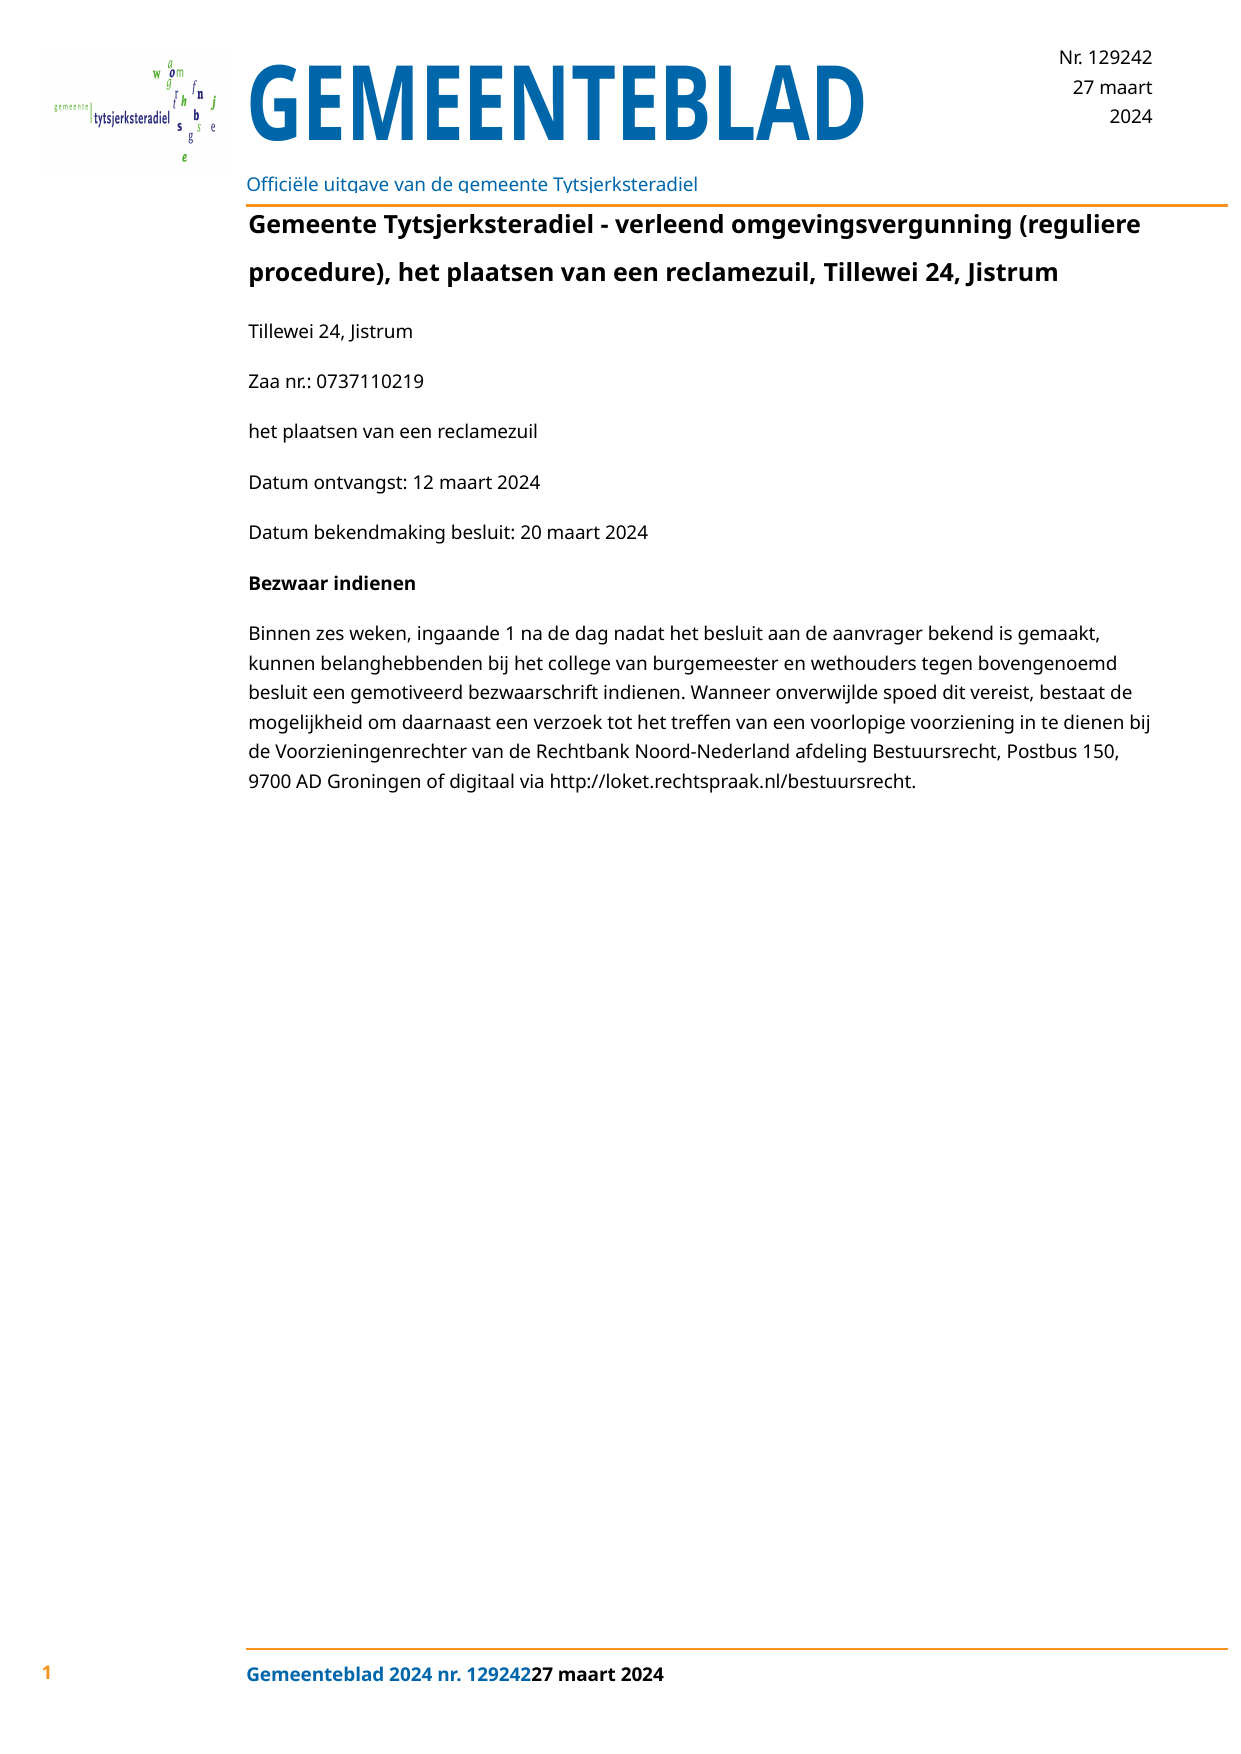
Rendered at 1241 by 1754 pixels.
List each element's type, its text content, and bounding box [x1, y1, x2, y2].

text Tillewei 24, Jistrum [248, 318, 1152, 344]
text Bezwaar indienen [248, 570, 1152, 596]
text Zaa nr.: 0737110219 [248, 368, 1152, 394]
text Binnen zes weken, ingaande 1 na de dag nadat het besluit aan de aanvrager bekend is gemaakt, kunnen belanghebbenden bij het college van burgemeester en wethouders tegen bovengenoemd besluit een gemotiveerd bezwaarschrift indienen. Wanneer onverwijlde spoed dit vereist, bestaat de mogelijkheid om daarnaast een verzoek tot het treffen van een voorlopige voorziening in te dienen bij de Voorzieningenrechter van de Rechtbank Noord-Nederland afdeling Bestuursrecht, Postbus 150, 9700 AD Groningen of digitaal via http://loket.rechtspraak.nl/bestuursrecht. [248, 620, 1152, 794]
text Datum bekendmaking besluit: 20 maart 2024 [248, 519, 1152, 545]
picture [41, 47, 231, 172]
text Gemeente Tytsjerksteradiel - verleend omgevingsvergunning (reguliere procedure), het plaatsen van een reclamezuil, Tillewei 24, Jistrum [248, 207, 1152, 288]
text het plaatsen van een reclamezuil [248, 419, 1152, 444]
text Datum ontvangst: 12 maart 2024 [248, 469, 1152, 495]
